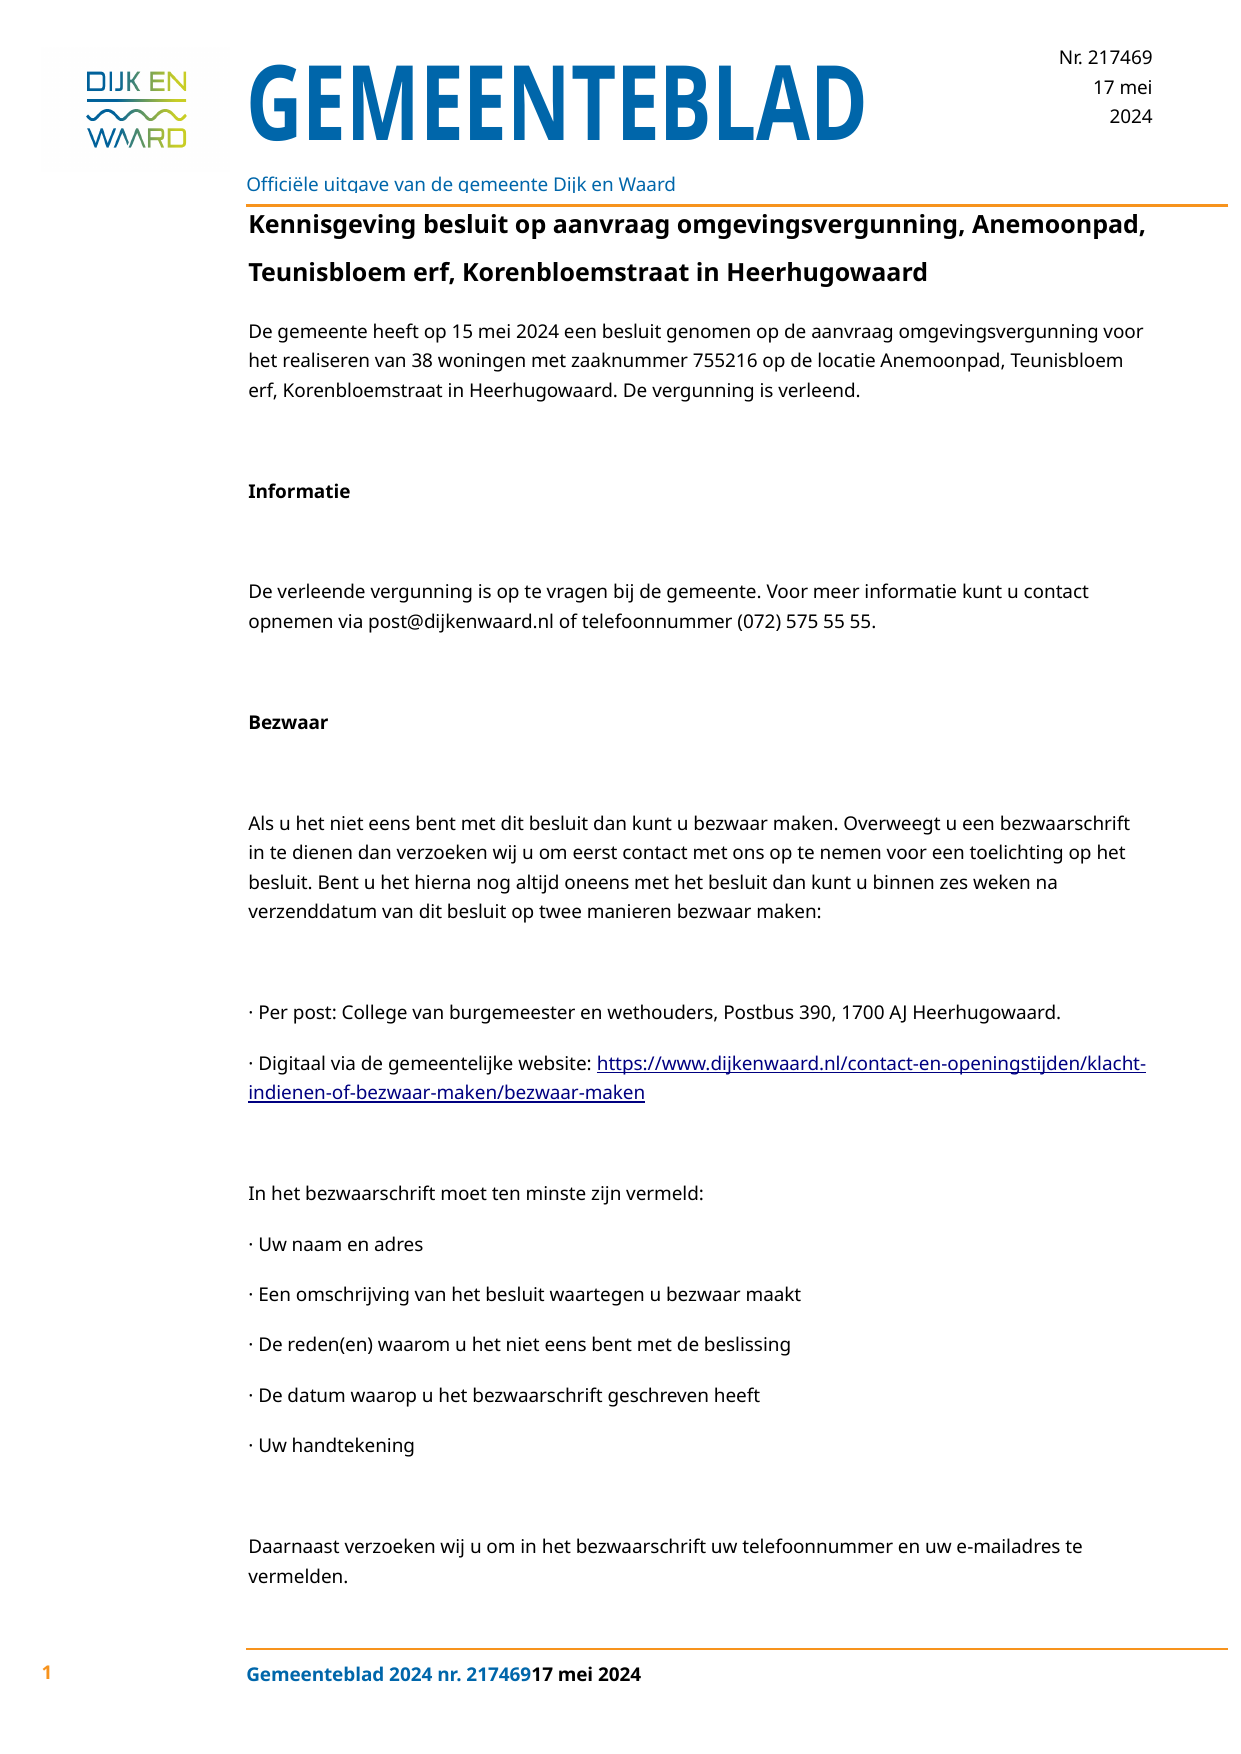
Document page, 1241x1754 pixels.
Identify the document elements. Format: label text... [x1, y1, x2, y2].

text · Een omschrijving van het besluit waartegen u bezwaar maakt [248, 1281, 1152, 1307]
text · Uw naam en adres [248, 1231, 1152, 1257]
text De gemeente heeft op 15 mei 2024 een besluit genomen op de aanvraag omgevingsvergunning voor het realiseren van 38 woningen met zaaknummer 755216 op de locatie Anemoonpad, Teunisbloem erf, Korenbloemstraat in Heerhugowaard. De vergunning is verleend. [248, 318, 1152, 403]
text In het bezwaarschrift moet ten minste zijn vermeld: [248, 1180, 1152, 1206]
text Kennisgeving besluit op aanvraag omgevingsvergunning, Anemoonpad, Teunisbloem erf, Korenbloemstraat in Heerhugowaard [248, 207, 1152, 288]
text · Per post: College van burgemeester en wethouders, Postbus 390, 1700 AJ Heerhugowaard. [248, 999, 1152, 1025]
text · De datum waarop u het bezwaarschrift geschreven heeft [248, 1382, 1152, 1408]
text De verleende vergunning is op te vragen bij de gemeente. Voor meer informatie kunt u contact opnemen via post@dijkenwaard.nl of telefoonnummer (072) 575 55 55. [248, 579, 1152, 634]
text Daarnaast verzoeken wij u om in het bezwaarschrift uw telefoonnummer en uw e-mailadres te vermelden. [248, 1533, 1152, 1589]
text · Digitaal via de gemeentelijke website: https://www.dijkenwaard.nl/contact-en-openingstijden/klacht-indienen-of-bezwaar-maken/bezwaar-maken [248, 1050, 1152, 1105]
text · Uw handtekening [248, 1432, 1152, 1458]
text Bezwaar [248, 709, 1152, 735]
text · De reden(en) waarom u het niet eens bent met de beslissing [248, 1332, 1152, 1357]
text Als u het niet eens bent met dit besluit dan kunt u bezwaar maken. Overweegt u een bezwaarschrift in te dienen dan verzoeken wij u om eerst contact met ons op te nemen voor een toelichting op het besluit. Bent u het hierna nog altijd oneens met het besluit dan kunt u binnen zes weken na verzenddatum van dit besluit op twee manieren bezwaar maken: [248, 810, 1152, 924]
picture [41, 47, 231, 172]
text Informatie [248, 478, 1152, 504]
